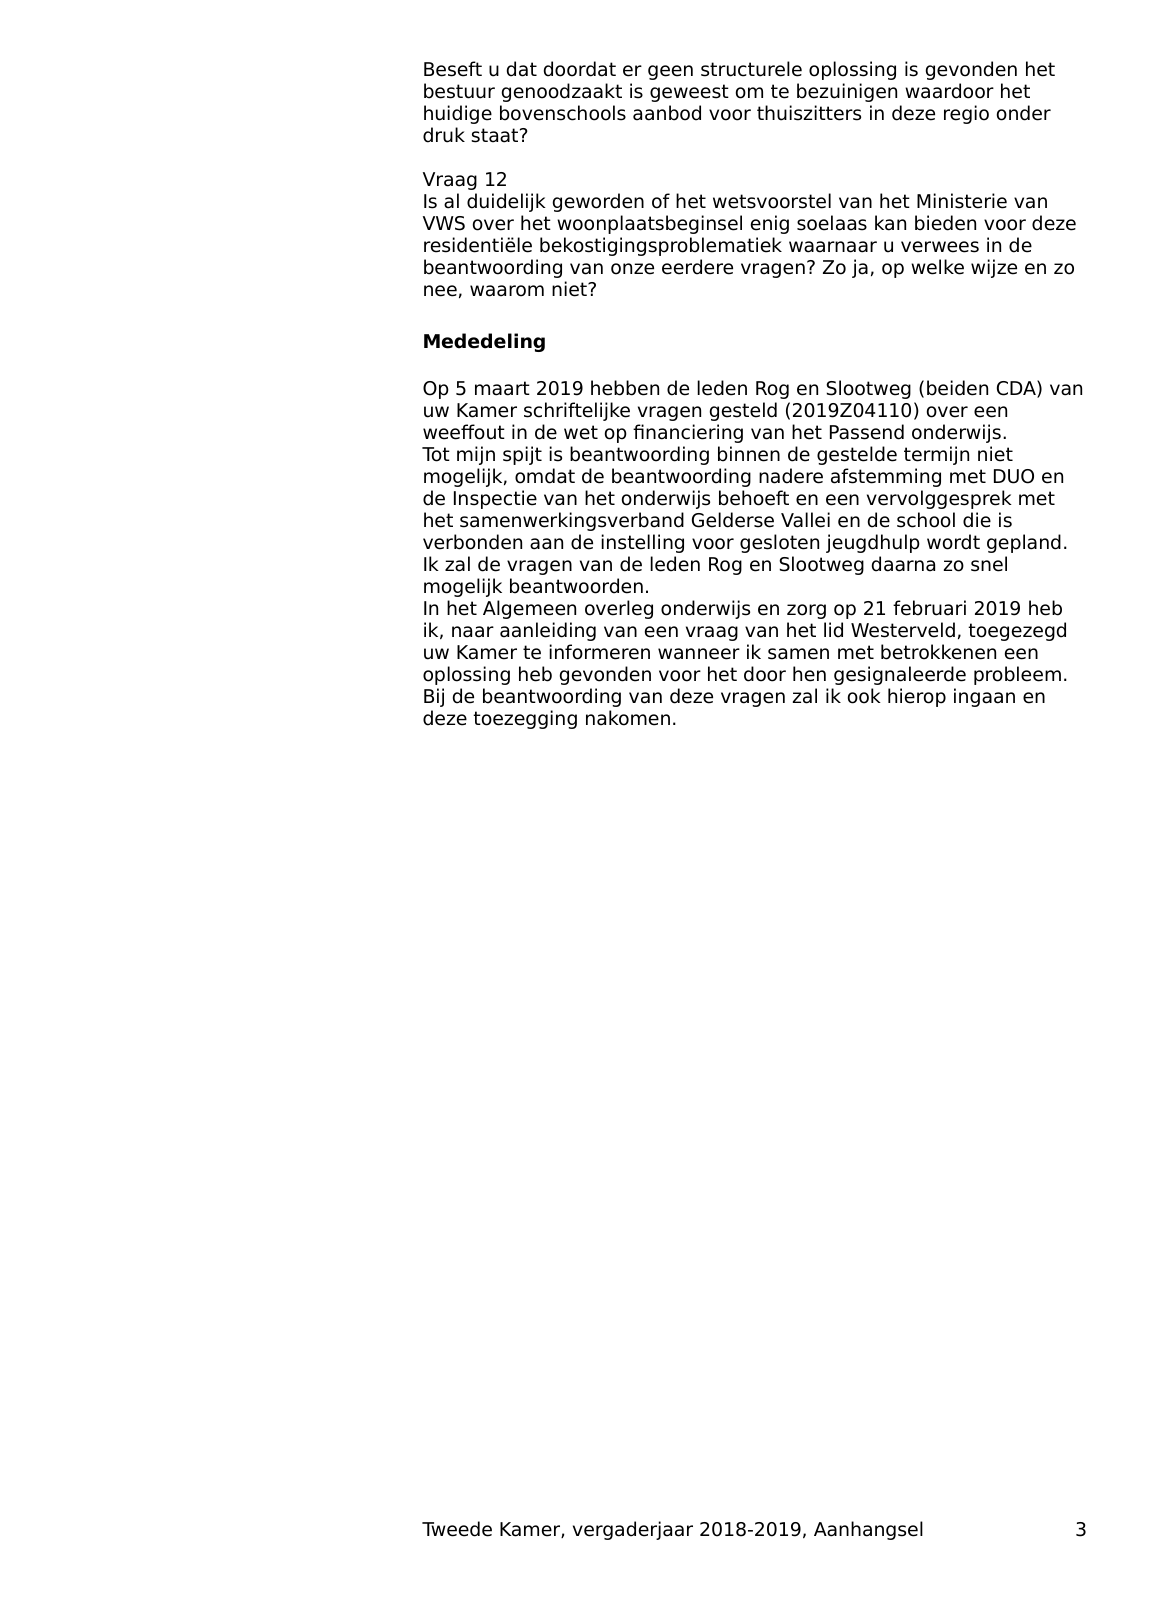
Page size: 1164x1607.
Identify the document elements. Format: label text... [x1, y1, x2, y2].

text In het Algemeen overleg onderwijs en zorg op 21 februari 2019 heb ik, naar aanleiding van een vraag van het lid Westerveld, toegezegd uw Kamer te informeren wanneer ik samen met betrokkenen een oplossing heb gevonden voor het door hen gesignaleerde probleem. Bij de beantwoording van deze vragen zal ik ook hierop ingaan en deze toezegging nakomen. [422, 598, 1087, 730]
text Is al duidelijk geworden of het wetsvoorstel van het Ministerie van VWS over het woonplaatsbeginsel enig soelaas kan bieden voor deze residentiële bekostigingsproblematiek waarnaar u verwees in de beantwoording van onze eerdere vragen? Zo ja, op welke wijze en zo nee, waarom niet? [422, 191, 1087, 301]
text Vraag 12 [422, 169, 1087, 191]
text Op 5 maart 2019 hebben de leden Rog en Slootweg (beiden CDA) van uw Kamer schriftelijke vragen gesteld (2019Z04110) over een weeffout in de wet op financiering van het Passend onderwijs. [422, 378, 1087, 444]
text Beseft u dat doordat er geen structurele oplossing is gevonden het bestuur genoodzaakt is geweest om te bezuinigen waardoor het huidige bovenschools aanbod voor thuiszitters in deze regio onder druk staat? [422, 59, 1087, 147]
subtitle Mededeling [422, 331, 1087, 353]
text Tot mijn spijt is beantwoording binnen de gestelde termijn niet mogelijk, omdat de beantwoording nadere afstemming met DUO en de Inspectie van het onderwijs behoeft en een vervolggesprek met het samenwerkingsverband Gelderse Vallei en de school die is verbonden aan de instelling voor gesloten jeugdhulp wordt gepland. Ik zal de vragen van de leden Rog en Slootweg daarna zo snel mogelijk beantwoorden. [422, 444, 1087, 598]
